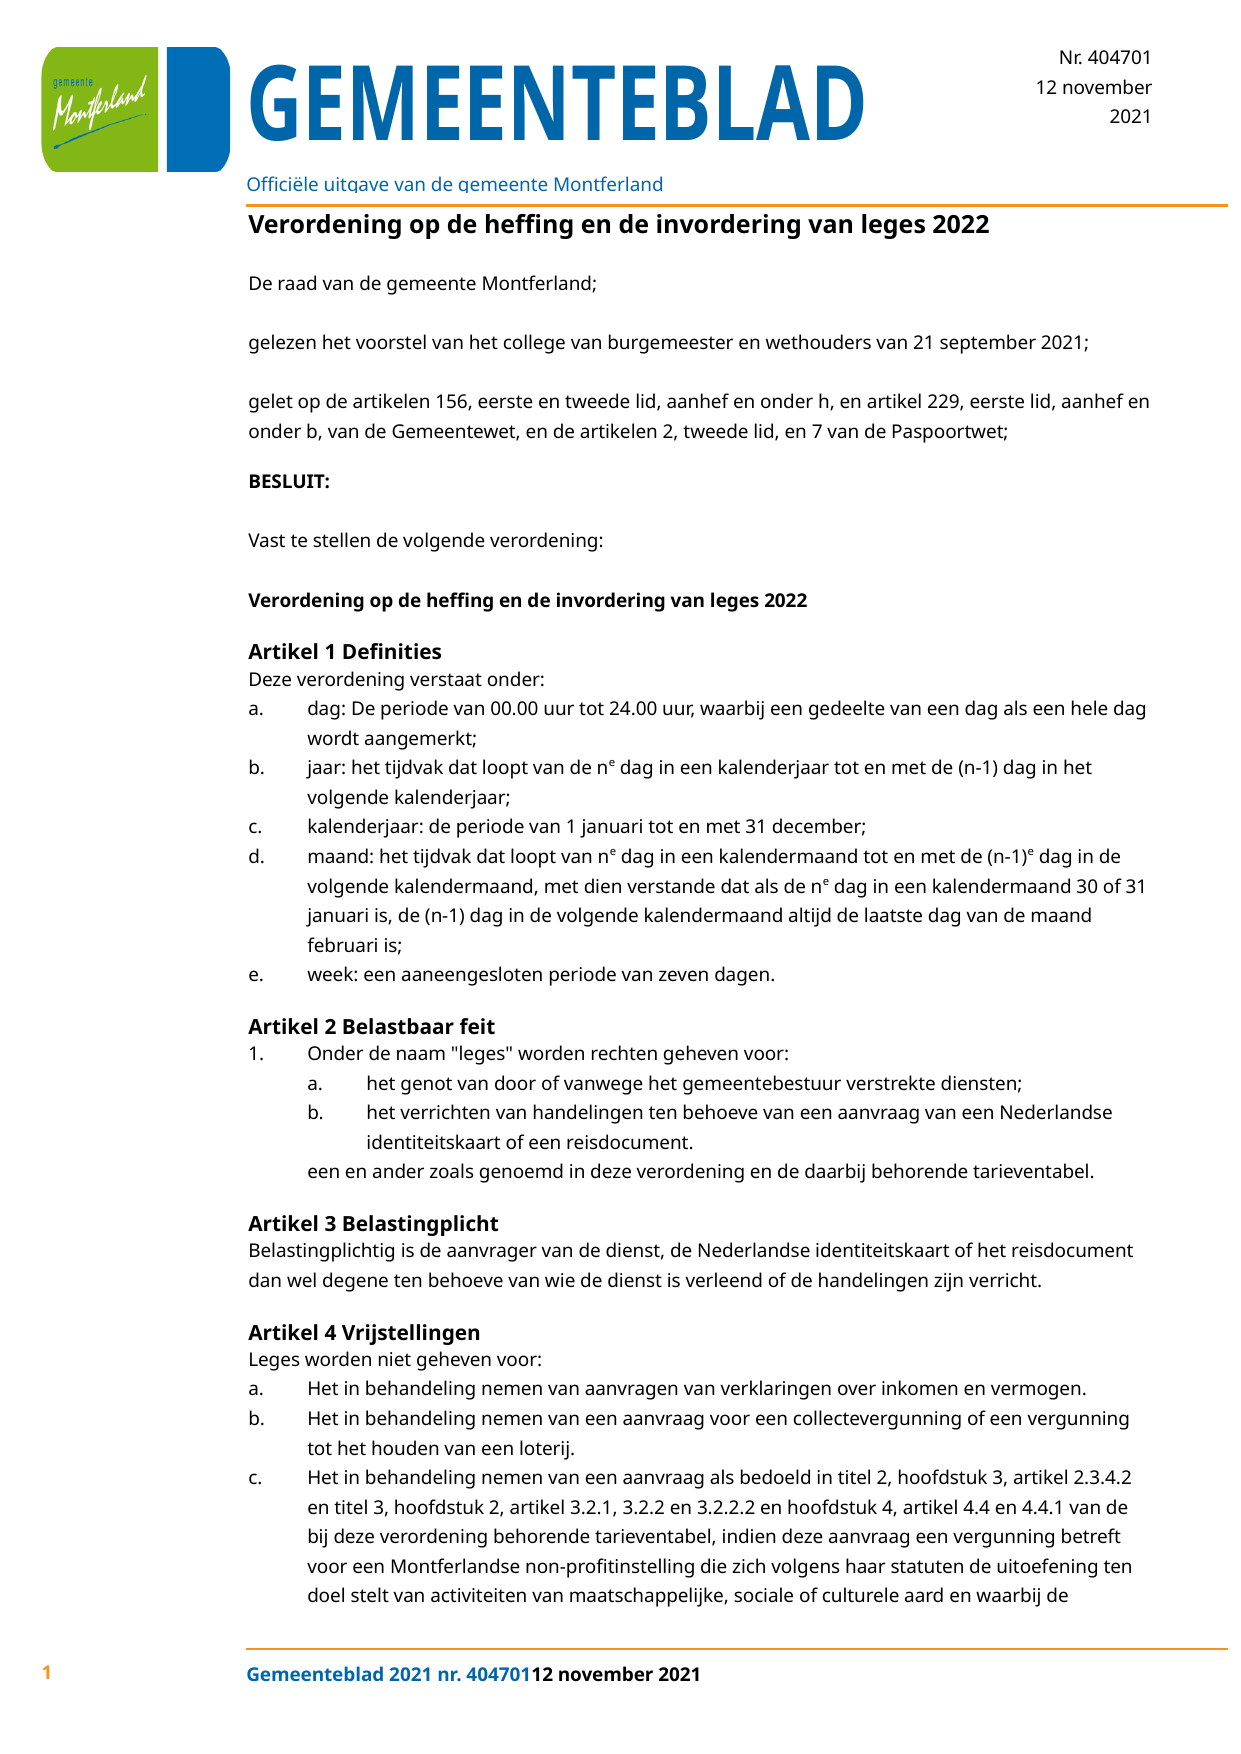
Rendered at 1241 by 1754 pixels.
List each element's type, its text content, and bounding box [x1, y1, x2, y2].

list week: een aaneengesloten periode van zeven dagen. [248, 962, 1152, 987]
text gelet op de artikelen 156, eerste en tweede lid, aanhef en onder h, en artikel 229, eerste lid, aanhef en onder b, van de Gemeentewet, en de artikelen 2, tweede lid, en 7 van de Paspoortwet; [248, 389, 1152, 444]
picture [41, 47, 231, 172]
list het genot van door of vanwege het gemeentebestuur verstrekte diensten; [307, 1070, 1152, 1096]
list een en ander zoals genoemd in deze verordening en de daarbij behorende tarieventabel. [248, 1159, 1152, 1184]
text BESLUIT: [248, 468, 1152, 494]
text Artikel 1 Definities [248, 637, 1152, 666]
text Deze verordening verstaat onder: [248, 666, 1152, 691]
list Het in behandeling nemen van een aanvraag voor een collectevergunning of een vergunning tot het houden van een loterij. [248, 1405, 1152, 1461]
text Artikel 2 Belastbaar feit [248, 1012, 1152, 1040]
text Artikel 3 Belastingplicht [248, 1209, 1152, 1238]
text De raad van de gemeente Montferland; [248, 270, 1152, 296]
text Verordening op de heffing en de invordering van leges 2022 [248, 587, 1152, 613]
text gelezen het voorstel van het college van burgemeester en wethouders van 21 september 2021; [248, 329, 1152, 355]
text Artikel 4 Vrijstellingen [248, 1318, 1152, 1346]
list Het in behandeling nemen van aanvragen van verklaringen over inkomen en vermogen. [248, 1376, 1152, 1401]
list maand: het tijdvak dat loopt van ne dag in een kalendermaand tot en met de (n-1)e dag in de volgende kalendermaand, met dien verstande dat als de ne dag in een kalendermaand 30 of 31 januari is, de (n-1) dag in de volgende kalendermaand altijd de laatste dag van de maand februari is; [248, 843, 1152, 958]
text Vast te stellen de volgende verordening: [248, 528, 1152, 553]
list kalenderjaar: de periode van 1 januari tot en met 31 december; [248, 814, 1152, 839]
list Het in behandeling nemen van een aanvraag als bedoeld in titel 2, hoofdstuk 3, artikel 2.3.4.2 en titel 3, hoofdstuk 2, artikel 3.2.1, 3.2.2 en 3.2.2.2 en hoofdstuk 4, artikel 4.4 en 4.4.1 van de bij deze verordening behorende tarieventabel, indien deze aanvraag een vergunning betreft voor een Montferlandse non-profitinstelling die zich volgens haar statuten de uitoefening ten doel stelt van activiteiten van maatschappelijke, sociale of culturele aard en waarbij de [248, 1464, 1152, 1608]
text Leges worden niet geheven voor: [248, 1346, 1152, 1372]
text Verordening op de heffing en de invordering van leges 2022 [248, 207, 1152, 241]
list Onder de naam "leges" worden rechten geheven voor: [248, 1040, 1152, 1066]
text Belastingplichtig is de aanvrager van de dienst, de Nederlandse identiteitskaart of het reisdocument dan wel degene ten behoeve van wie de dienst is verleend of de handelingen zijn verricht. [248, 1238, 1152, 1293]
list het verrichten van handelingen ten behoeve van een aanvraag van een Nederlandse identiteitskaart of een reisdocument. [307, 1099, 1152, 1155]
list jaar: het tijdvak dat loopt van de ne dag in een kalenderjaar tot en met de (n-1) dag in het volgende kalenderjaar; [248, 754, 1152, 810]
list dag: De periode van 00.00 uur tot 24.00 uur, waarbij een gedeelte van een dag als een hele dag wordt aangemerkt; [248, 695, 1152, 751]
